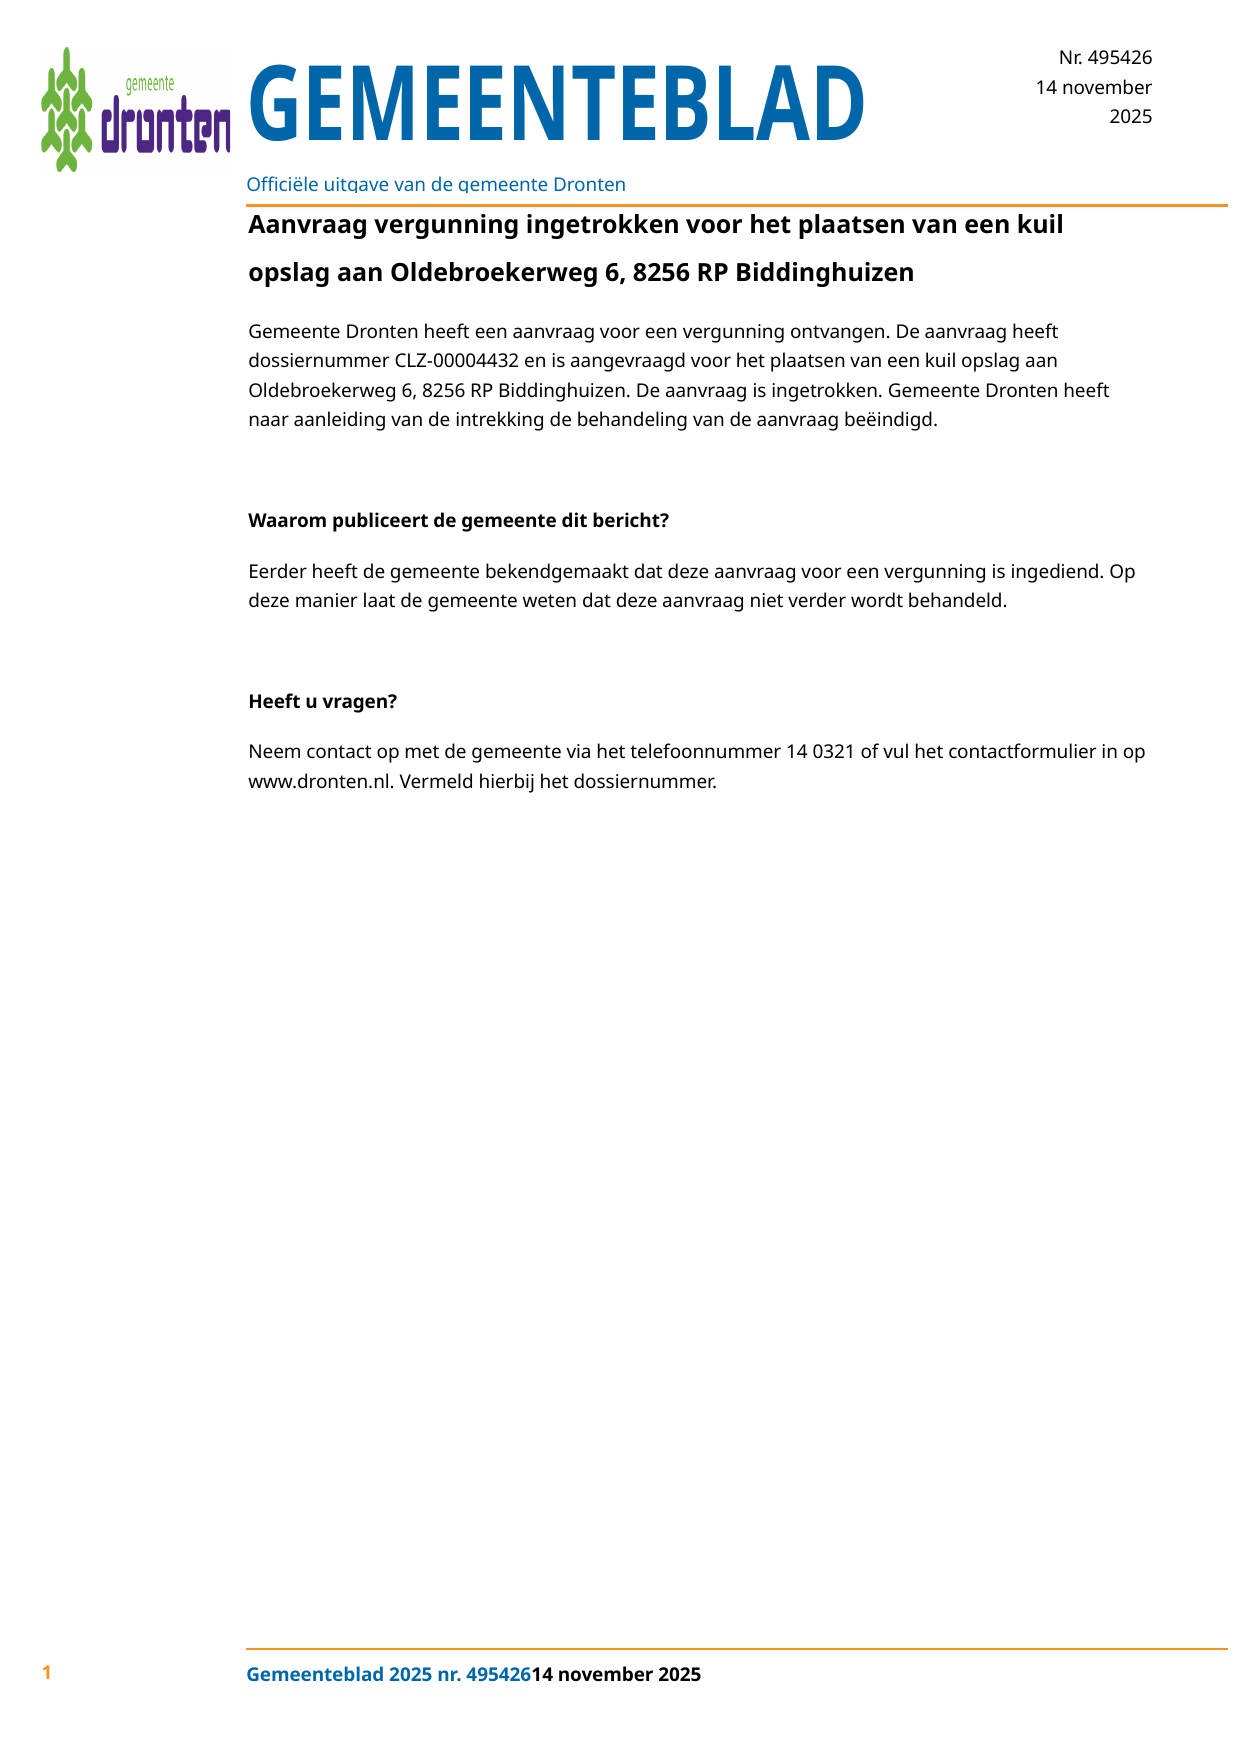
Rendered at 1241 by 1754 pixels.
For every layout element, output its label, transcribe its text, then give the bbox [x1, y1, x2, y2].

text Waarom publiceert de gemeente dit bericht? [248, 507, 1152, 533]
text Eerder heeft de gemeente bekendgemaakt dat deze aanvraag voor een vergunning is ingediend. Op deze manier laat de gemeente weten dat deze aanvraag niet verder wordt behandeld. [248, 558, 1152, 613]
text Gemeente Dronten heeft een aanvraag voor een vergunning ontvangen. De aanvraag heeft dossiernummer CLZ-00004432 en is aangevraagd voor het plaatsen van een kuil opslag aan Oldebroekerweg 6, 8256 RP Biddinghuizen. De aanvraag is ingetrokken. Gemeente Dronten heeft naar aanleiding van de intrekking de behandeling van de aanvraag beëindigd. [248, 318, 1152, 432]
text Aanvraag vergunning ingetrokken voor het plaatsen van een kuil opslag aan Oldebroekerweg 6, 8256 RP Biddinghuizen [248, 207, 1152, 288]
picture [41, 47, 231, 172]
text Neem contact op met de gemeente via het telefoonnummer 14 0321 of vul het contactformulier in op www.dronten.nl. Vermeld hierbij het dossiernummer. [248, 739, 1152, 794]
text Heeft u vragen? [248, 688, 1152, 714]
